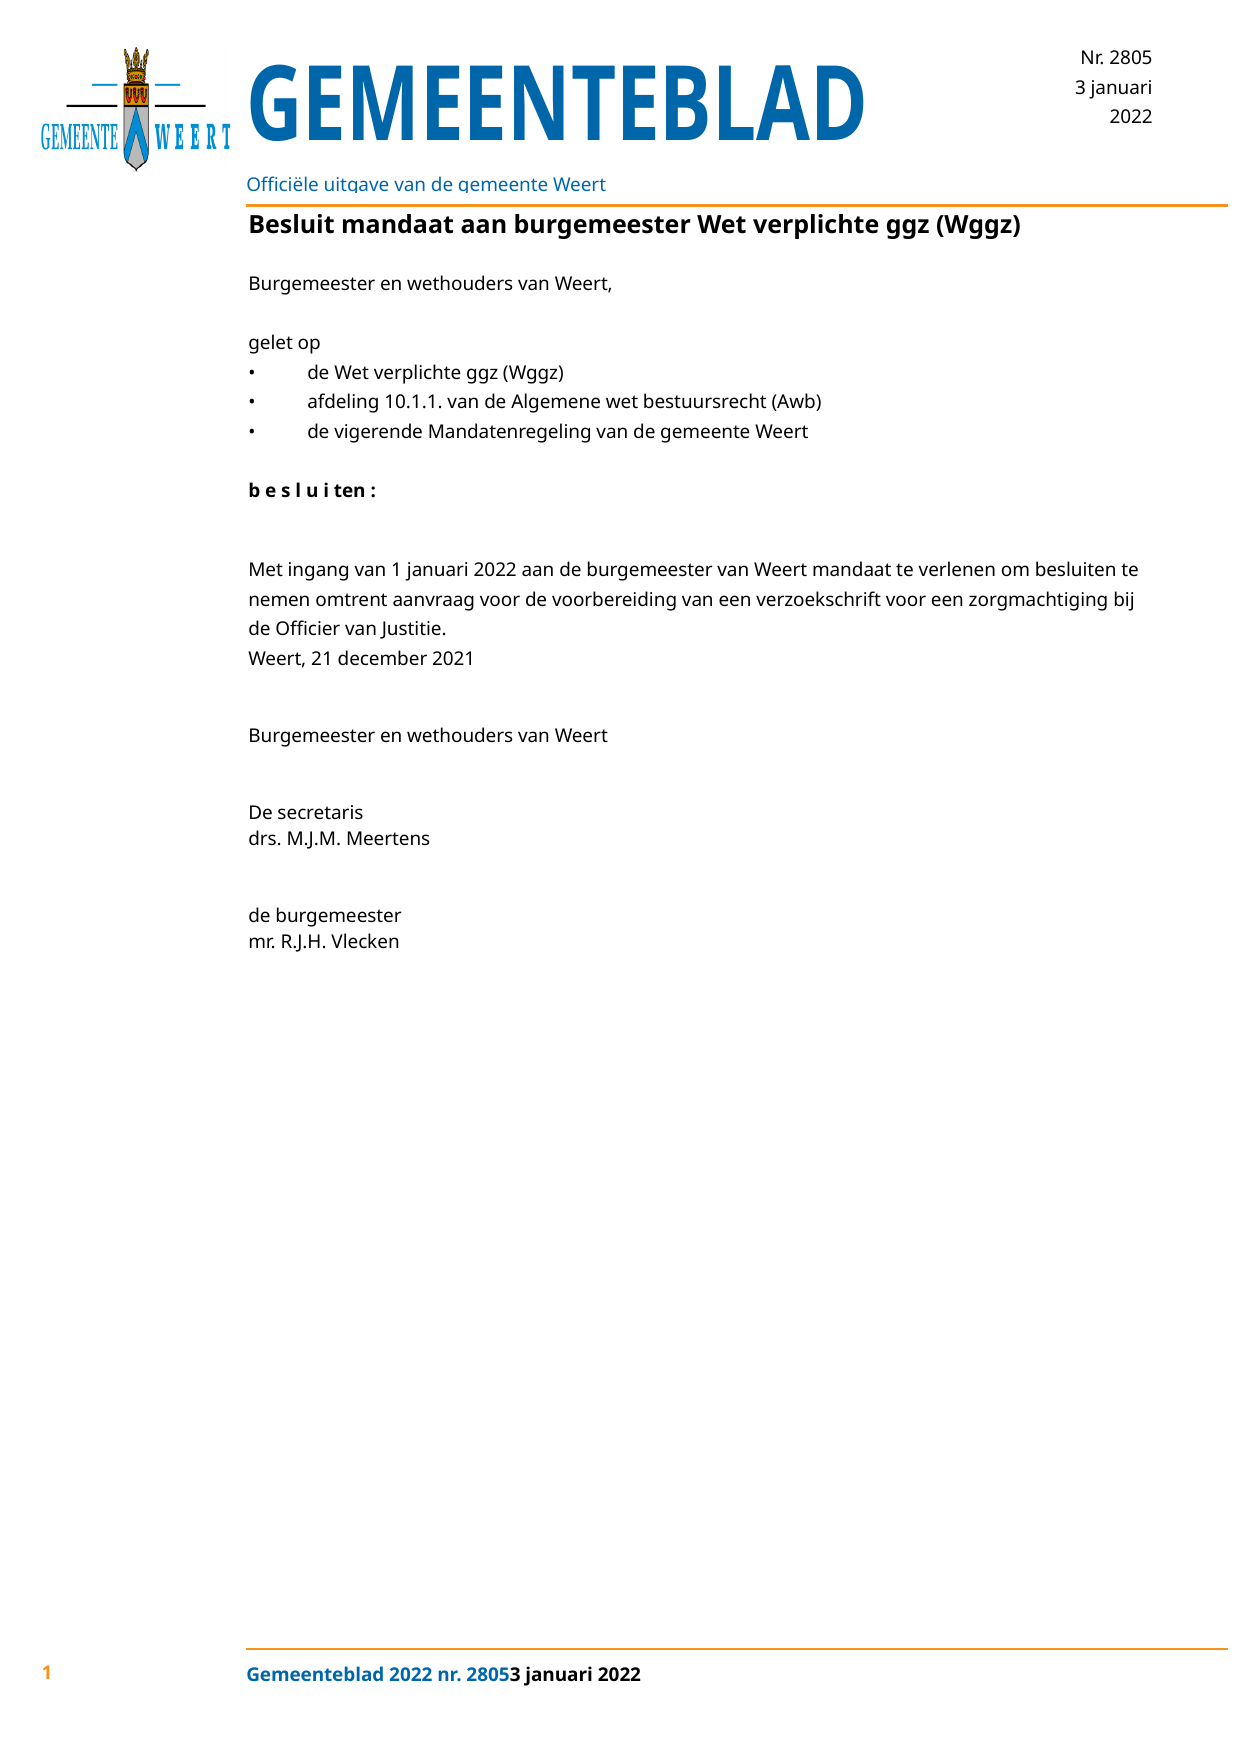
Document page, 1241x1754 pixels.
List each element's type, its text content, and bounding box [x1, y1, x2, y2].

text Besluit mandaat aan burgemeester Wet verplichte ggz (Wggz) [248, 207, 1152, 241]
list de Wet verplichte ggz (Wggz) [248, 359, 1152, 385]
text de burgemeester [248, 902, 1152, 928]
picture [41, 47, 231, 172]
text gelet op [248, 329, 1152, 355]
text Burgemeester en wethouders van Weert [248, 722, 1152, 748]
text De secretaris [248, 799, 1152, 825]
text drs. M.J.M. Meertens [248, 825, 1152, 851]
list de vigerende Mandatenregeling van de gemeente Weert [248, 418, 1152, 444]
text b e s l u i ten : [248, 477, 1152, 503]
list afdeling 10.1.1. van de Algemene wet bestuursrecht (Awb) [248, 389, 1152, 414]
text mr. R.J.H. Vlecken [248, 928, 1152, 954]
text Weert, 21 december 2021 [248, 645, 1152, 671]
text Met ingang van 1 januari 2022 aan de burgemeester van Weert mandaat te verlenen om besluiten te nemen omtrent aanvraag voor de voorbereiding van een verzoekschrift voor een zorgmachtiging bij de Officier van Justitie. [248, 556, 1152, 641]
text Burgemeester en wethouders van Weert, [248, 270, 1152, 296]
